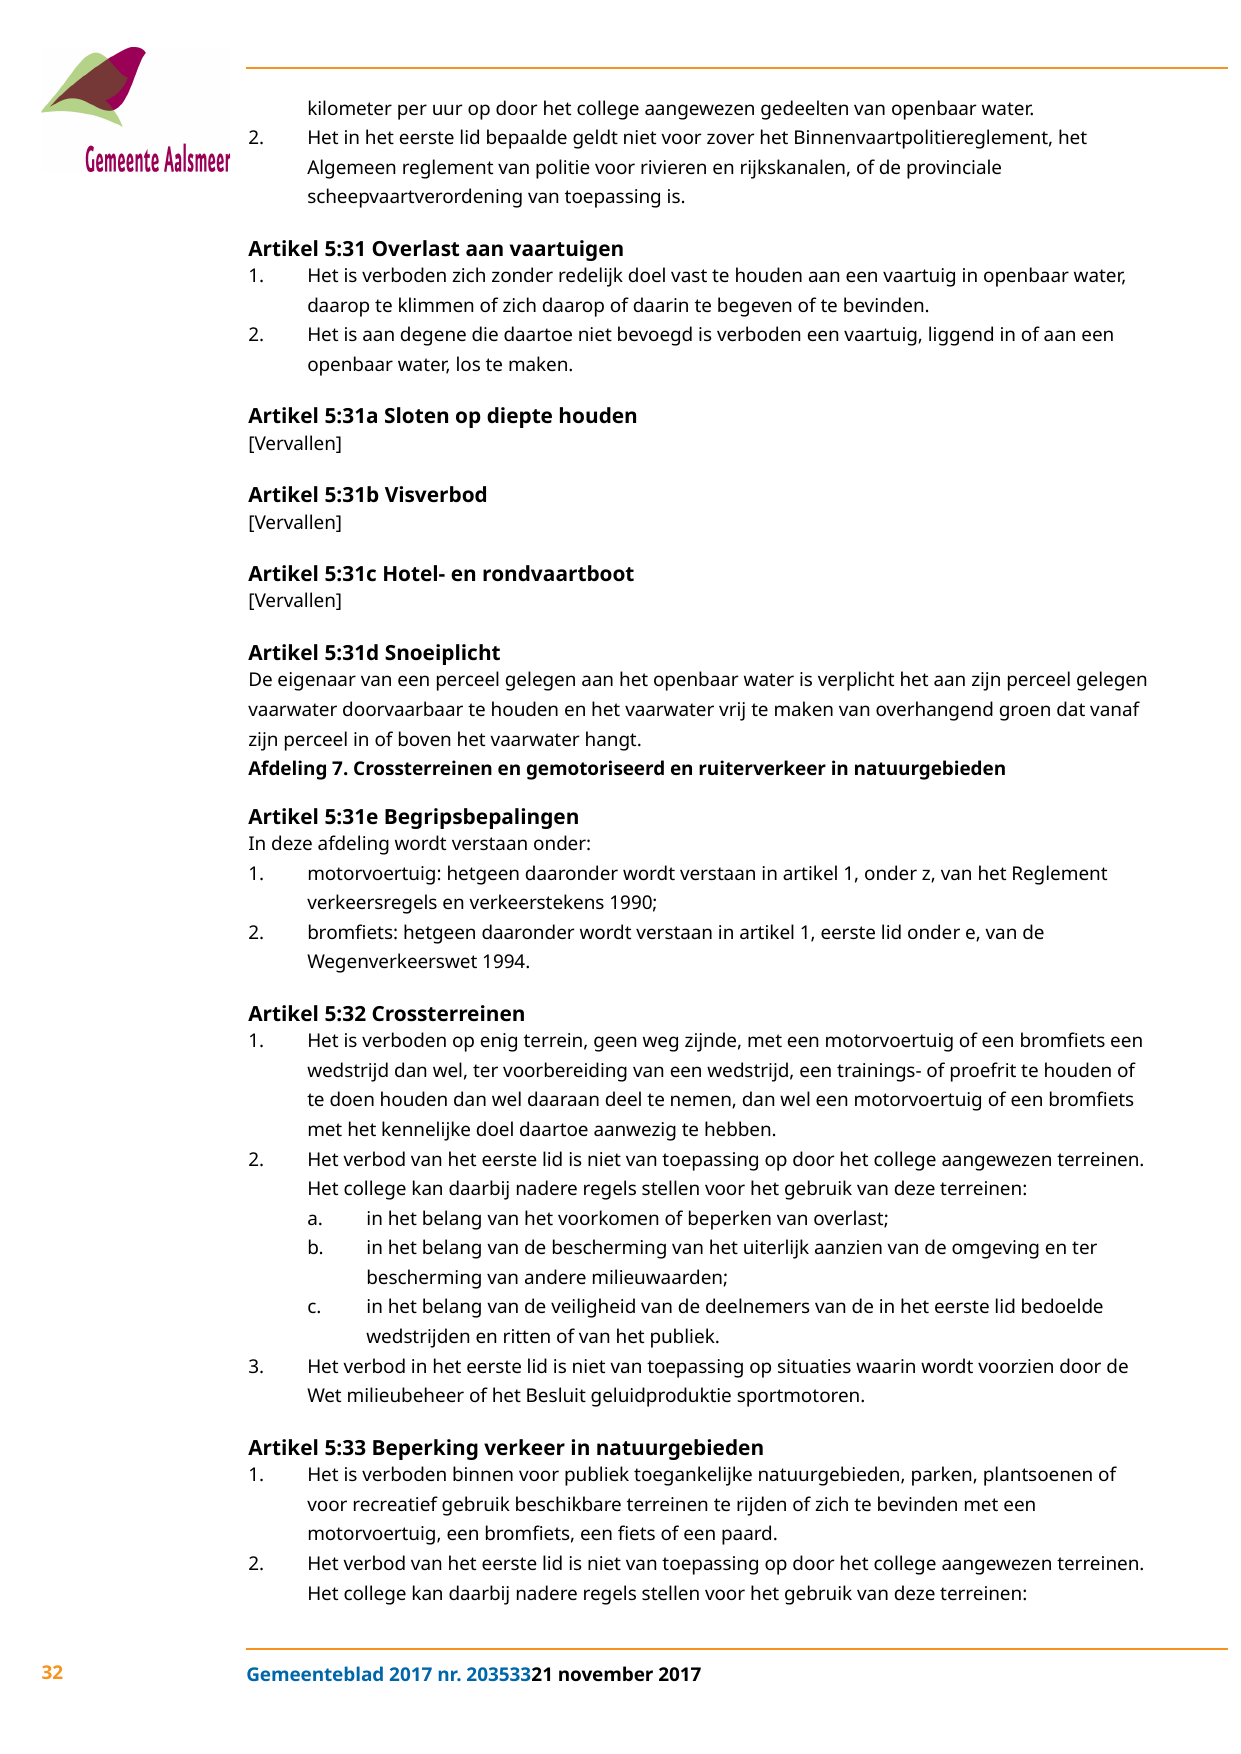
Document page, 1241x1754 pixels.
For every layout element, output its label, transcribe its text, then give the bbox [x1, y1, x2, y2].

text Artikel 5:31d Snoeiplicht [248, 638, 1152, 667]
list Het verbod in het eerste lid is niet van toepassing op situaties waarin wordt voorzien door de Wet milieubeheer of het Besluit geluidproduktie sportmotoren. [248, 1353, 1152, 1408]
text De eigenaar van een perceel gelegen aan het openbaar water is verplicht het aan zijn perceel gelegen vaarwater doorvaarbaar te houden en het vaarwater vrij te maken van overhangend groen dat vanaf zijn perceel in of boven het vaarwater hangt. [248, 667, 1152, 751]
text Artikel 5:31c Hotel- en rondvaartboot [248, 559, 1152, 588]
list Het in het eerste lid bepaalde geldt niet voor zover het Binnenvaartpolitiereglement, het Algemeen reglement van politie voor rivieren en rijkskanalen, of de provinciale scheepvaartverordening van toepassing is. [248, 124, 1152, 209]
text [Vervallen] [248, 430, 1152, 456]
list motorvoertuig: hetgeen daaronder wordt verstaan in artikel 1, onder z, van het Reglement verkeersregels en verkeerstekens 1990; [248, 860, 1152, 915]
text [Vervallen] [248, 588, 1152, 613]
text Artikel 5:31a Sloten op diepte houden [248, 402, 1152, 430]
list Het verbod van het eerste lid is niet van toepassing op door het college aangewezen terreinen. Het college kan daarbij nadere regels stellen voor het gebruik van deze terreinen: [248, 1550, 1152, 1605]
text [Vervallen] [248, 509, 1152, 534]
list in het belang van de veiligheid van de deelnemers van de in het eerste lid bedoelde wedstrijden en ritten of van het publiek. [307, 1294, 1152, 1349]
text In deze afdeling wordt verstaan onder: [248, 830, 1152, 856]
list kilometer per uur op door het college aangewezen gedeelten van openbaar water. [248, 95, 1152, 121]
list Het verbod van het eerste lid is niet van toepassing op door het college aangewezen terreinen. Het college kan daarbij nadere regels stellen voor het gebruik van deze terreinen: [248, 1146, 1152, 1201]
list in het belang van de bescherming van het uiterlijk aanzien van de omgeving en ter bescherming van andere milieuwaarden; [307, 1234, 1152, 1290]
text Artikel 5:31e Begripsbepalingen [248, 802, 1152, 830]
text Artikel 5:33 Beperking verkeer in natuurgebieden [248, 1433, 1152, 1461]
list Het is verboden binnen voor publiek toegankelijke natuurgebieden, parken, plantsoenen of voor recreatief gebruik beschikbare terreinen te rijden of zich te bevinden met een motorvoertuig, een bromfiets, een fiets of een paard. [248, 1461, 1152, 1546]
list bromfiets: hetgeen daaronder wordt verstaan in artikel 1, eerste lid onder e, van de Wegenverkeerswet 1994. [248, 919, 1152, 974]
list Het is verboden zich zonder redelijk doel vast te houden aan een vaartuig in openbaar water, daarop te klimmen of zich daarop of daarin te begeven of te bevinden. [248, 262, 1152, 318]
text Artikel 5:32 Crossterreinen [248, 999, 1152, 1027]
picture [41, 47, 231, 172]
list Het is aan degene die daartoe niet bevoegd is verboden een vaartuig, liggend in of aan een openbaar water, los te maken. [248, 322, 1152, 377]
list in het belang van het voorkomen of beperken van overlast; [307, 1205, 1152, 1231]
text Artikel 5:31b Visverbod [248, 480, 1152, 509]
text Afdeling 7. Crossterreinen en gemotoriseerd en ruiterverkeer in natuurgebieden [248, 755, 1152, 781]
text Artikel 5:31 Overlast aan vaartuigen [248, 234, 1152, 262]
list Het is verboden op enig terrein, geen weg zijnde, met een motorvoertuig of een bromfiets een wedstrijd dan wel, ter voorbereiding van een wedstrijd, een trainings- of proefrit te houden of te doen houden dan wel daaraan deel te nemen, dan wel een motorvoertuig of een bromfiets met het kennelijke doel daartoe aanwezig te hebben. [248, 1027, 1152, 1142]
